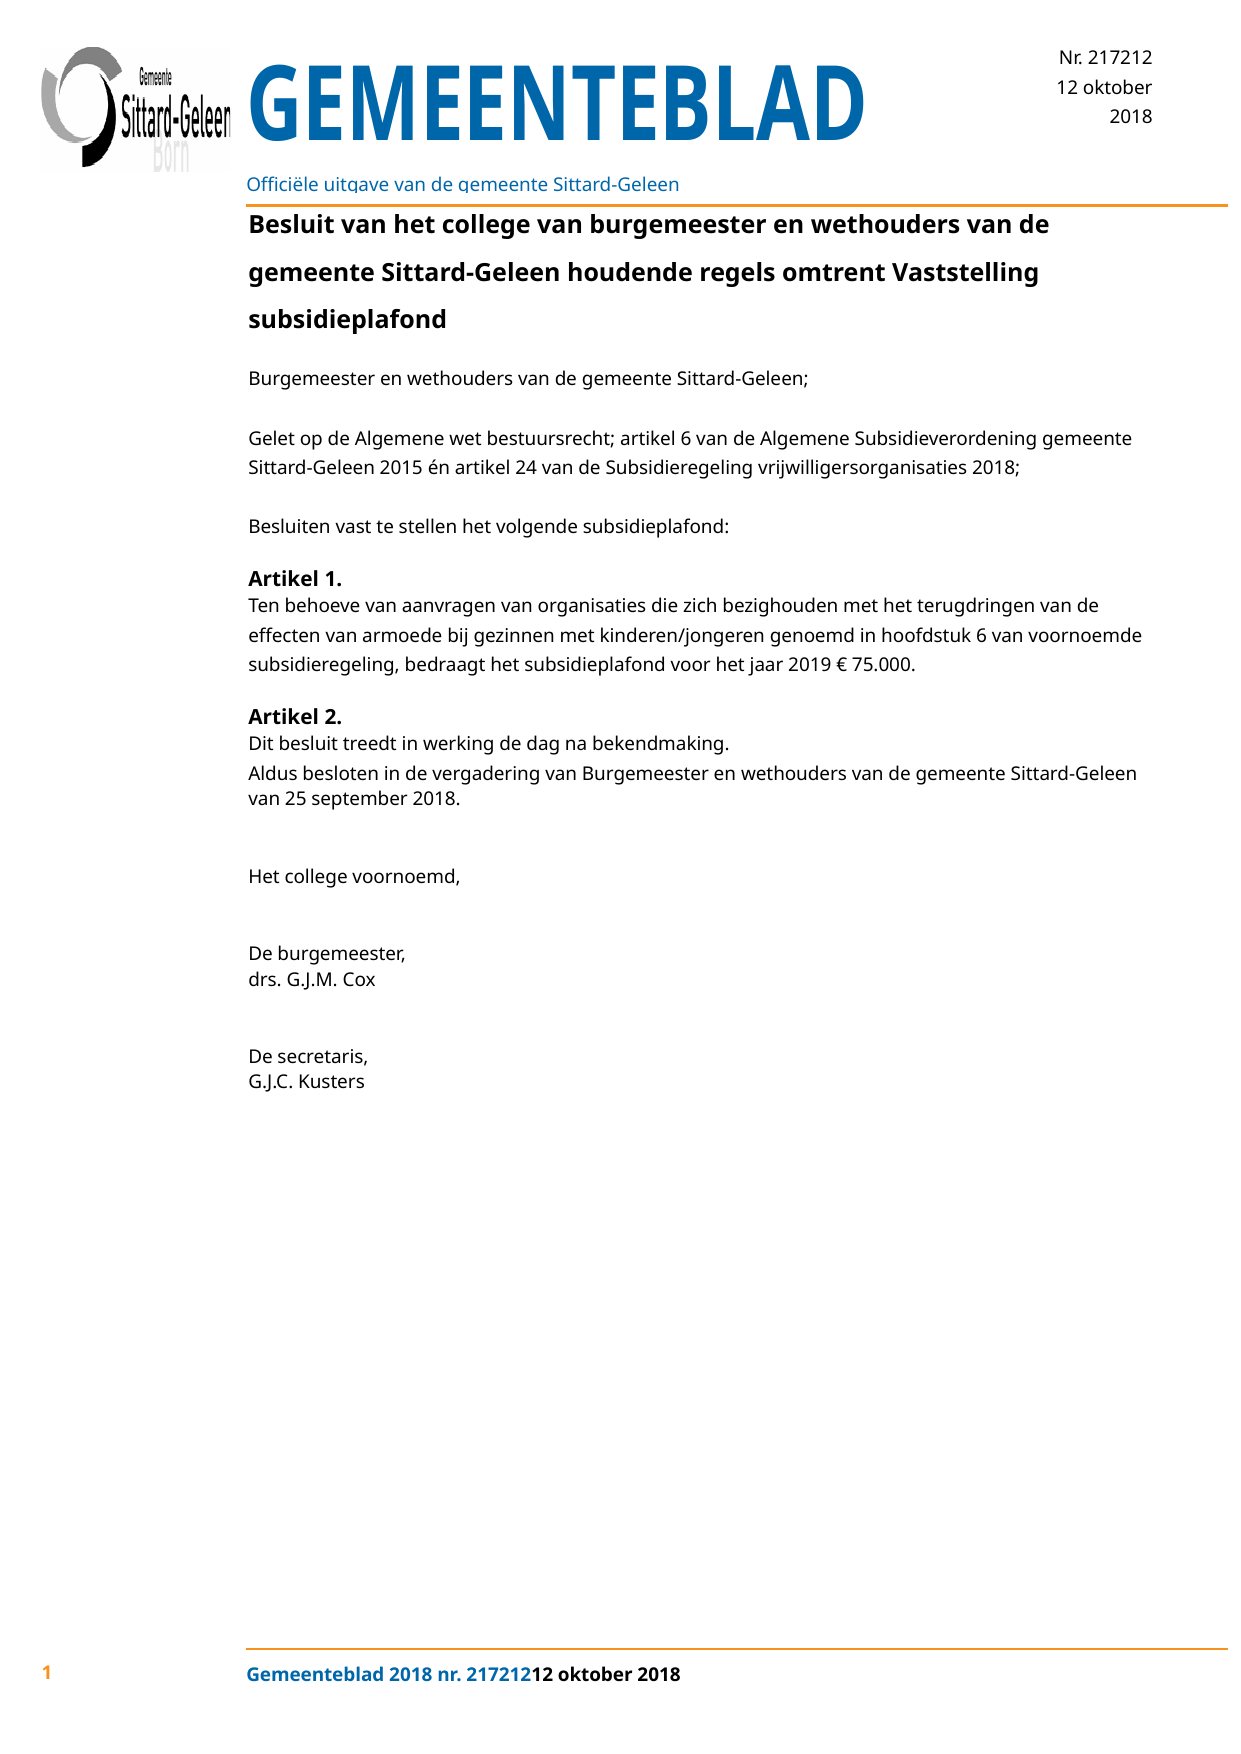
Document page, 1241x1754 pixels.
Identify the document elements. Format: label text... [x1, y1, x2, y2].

text De secretaris, [248, 1043, 1152, 1069]
picture [41, 47, 231, 172]
text Besluiten vast te stellen het volgende subsidieplafond: [248, 513, 1152, 539]
text De burgemeester, [248, 940, 1152, 966]
text Burgemeester en wethouders van de gemeente Sittard-Geleen; [248, 366, 1152, 391]
text Besluit van het college van burgemeester en wethouders van de gemeente Sittard-Geleen houdende regels omtrent Vaststelling subsidieplafond [248, 207, 1152, 336]
text Aldus besloten in de vergadering van Burgemeester en wethouders van de gemeente Sittard-Geleen van 25 september 2018. [248, 760, 1152, 811]
text Dit besluit treedt in werking de dag na bekendmaking. [248, 730, 1152, 756]
text Gelet op de Algemene wet bestuursrecht; artikel 6 van de Algemene Subsidieverordening gemeente Sittard-Geleen 2015 én artikel 24 van de Subsidieregeling vrijwilligersorganisaties 2018; [248, 425, 1152, 480]
text drs. G.J.M. Cox [248, 966, 1152, 991]
text Ten behoeve van aanvragen van organisaties die zich bezighouden met het terugdringen van de effecten van armoede bij gezinnen met kinderen/jongeren genoemd in hoofdstuk 6 van voornoemde subsidieregeling, bedraagt het subsidieplafond voor het jaar 2019 € 75.000. [248, 592, 1152, 677]
text Artikel 1. [248, 564, 1152, 592]
text Artikel 2. [248, 702, 1152, 730]
text G.J.C. Kusters [248, 1069, 1152, 1094]
text Het college voornoemd, [248, 863, 1152, 888]
